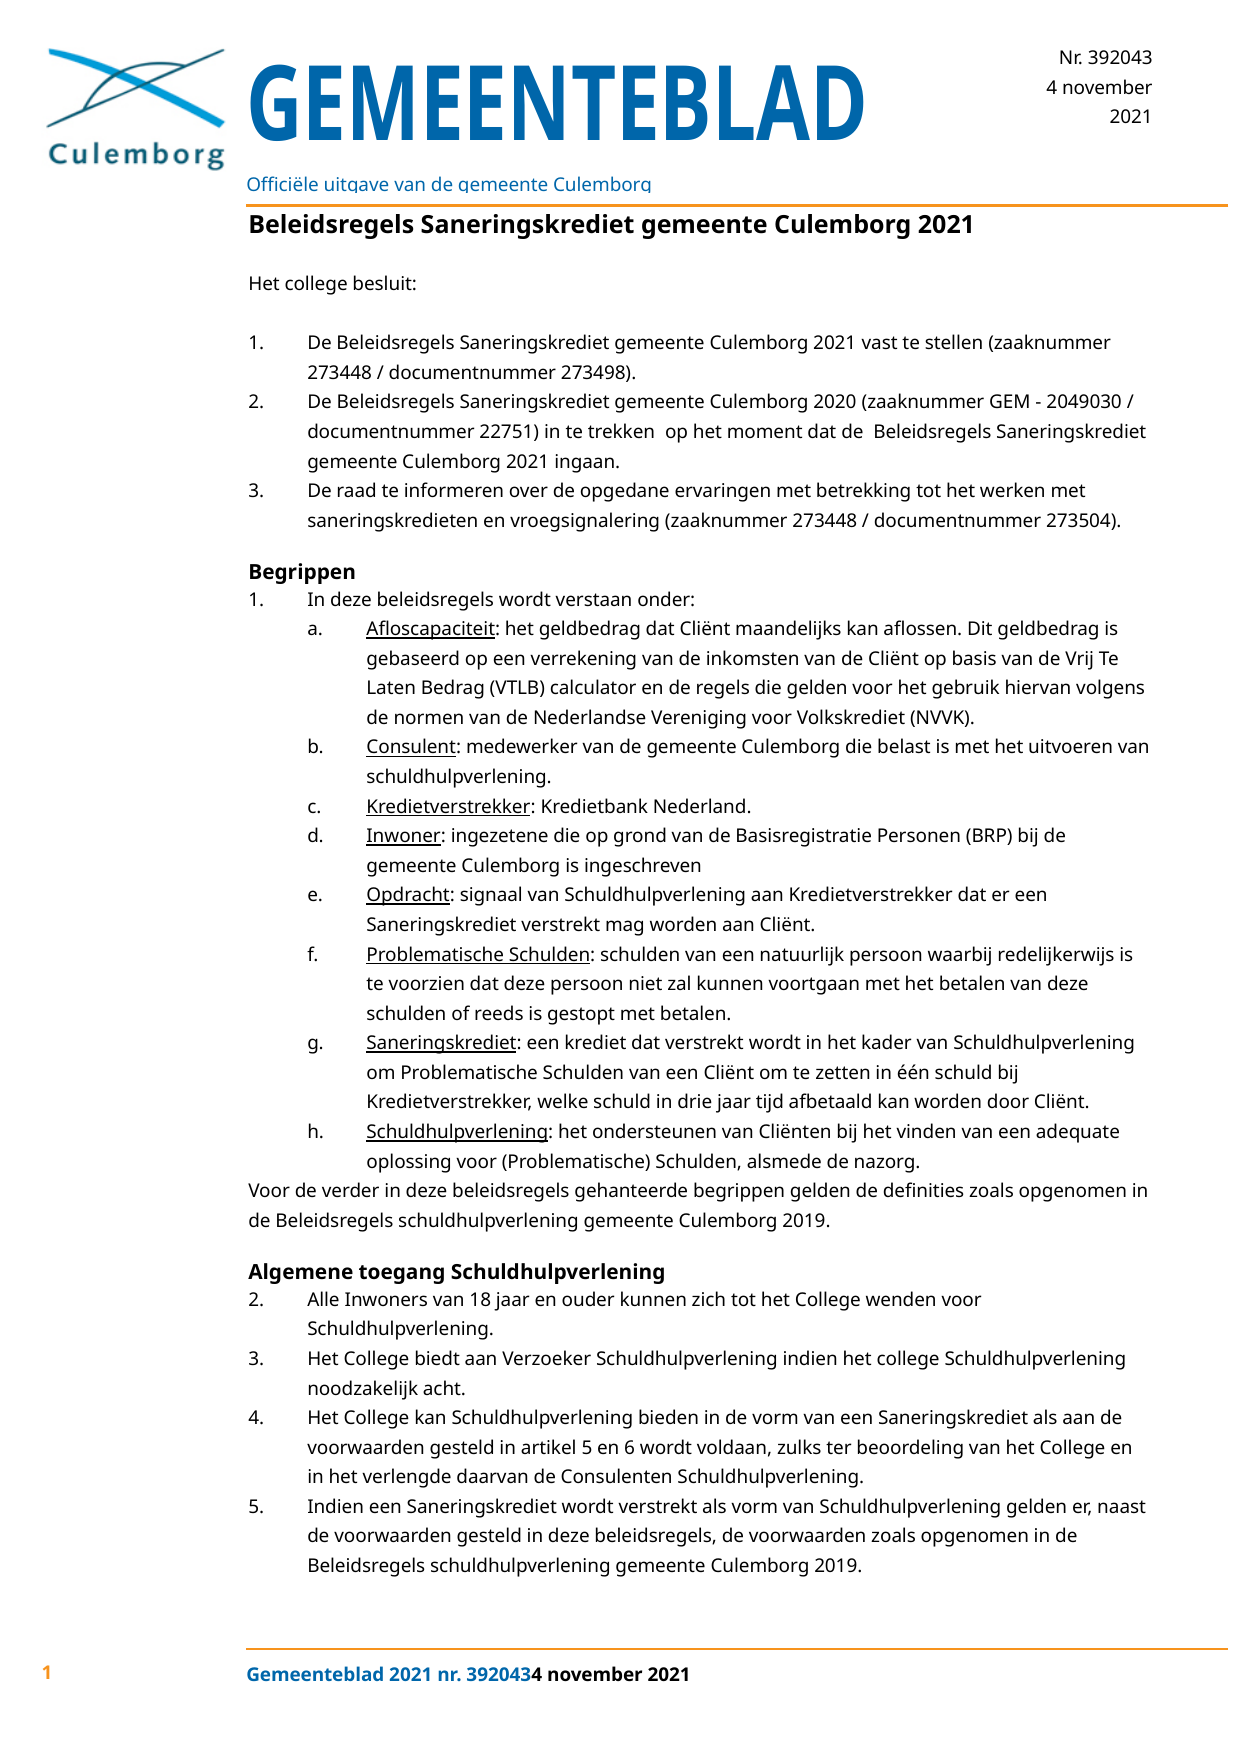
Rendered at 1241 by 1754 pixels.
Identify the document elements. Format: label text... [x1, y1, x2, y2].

list Afloscapaciteit: het geldbedrag dat Cliënt maandelijks kan aflossen. Dit geldbedrag is gebaseerd op een verrekening van de inkomsten van de Cliënt op basis van de Vrij Te Laten Bedrag (VTLB) calculator en de regels die gelden voor het gebruik hiervan volgens de normen van de Nederlandse Vereniging voor Volkskrediet (NVVK). [307, 615, 1152, 730]
list Het College kan Schuldhulpverlening bieden in de vorm van een Saneringskrediet als aan de voorwaarden gesteld in artikel 5 en 6 wordt voldaan, zulks ter beoordeling van het College en in het verlengde daarvan de Consulenten Schuldhulpverlening. [248, 1404, 1152, 1489]
text Beleidsregels Saneringskrediet gemeente Culemborg 2021 [248, 207, 1152, 241]
text Begrippen [248, 557, 1152, 586]
list Consulent: medewerker van de gemeente Culemborg die belast is met het uitvoeren van schuldhulpverlening. [307, 734, 1152, 789]
text Het college besluit: [248, 270, 1152, 296]
picture [41, 47, 231, 172]
list In deze beleidsregels wordt verstaan onder: [248, 586, 1152, 612]
list Kredietverstrekker: Kredietbank Nederland. [307, 793, 1152, 819]
list Problematische Schulden: schulden van een natuurlijk persoon waarbij redelijkerwijs is te voorzien dat deze persoon niet zal kunnen voortgaan met het betalen van deze schulden of reeds is gestopt met betalen. [307, 941, 1152, 1026]
list De Beleidsregels Saneringskrediet gemeente Culemborg 2021 vast te stellen (zaaknummer 273448 / documentnummer 273498). [248, 329, 1152, 385]
list De raad te informeren over de opgedane ervaringen met betrekking tot het werken met saneringskredieten en vroegsignalering (zaaknummer 273448 / documentnummer 273504). [248, 477, 1152, 533]
text Algemene toegang Schuldhulpverlening [248, 1257, 1152, 1286]
list Saneringskrediet: een krediet dat verstrekt wordt in het kader van Schuldhulpverlening om Problematische Schulden van een Cliënt om te zetten in één schuld bij Kredietverstrekker, welke schuld in drie jaar tijd afbetaald kan worden door Cliënt. [307, 1029, 1152, 1114]
list Het College biedt aan Verzoeker Schuldhulpverlening indien het college Schuldhulpverlening noodzakelijk acht. [248, 1345, 1152, 1400]
list Inwoner: ingezetene die op grond van de Basisregistratie Personen (BRP) bij de gemeente Culemborg is ingeschreven [307, 822, 1152, 878]
text Voor de verder in deze beleidsregels gehanteerde begrippen gelden de definities zoals opgenomen in de Beleidsregels schuldhulpverlening gemeente Culemborg 2019. [248, 1177, 1152, 1233]
list Opdracht: signaal van Schuldhulpverlening aan Kredietverstrekker dat er een Saneringskrediet verstrekt mag worden aan Cliënt. [307, 882, 1152, 937]
list De Beleidsregels Saneringskrediet gemeente Culemborg 2020 (zaaknummer GEM - 2049030 / documentnummer 22751) in te trekken op het moment dat de Beleidsregels Saneringskrediet gemeente Culemborg 2021 ingaan. [248, 389, 1152, 473]
list Alle Inwoners van 18 jaar en ouder kunnen zich tot het College wenden voor Schuldhulpverlening. [248, 1286, 1152, 1341]
list Indien een Saneringskrediet wordt verstrekt als vorm van Schuldhulpverlening gelden er, naast de voorwaarden gesteld in deze beleidsregels, de voorwaarden zoals opgenomen in de Beleidsregels schuldhulpverlening gemeente Culemborg 2019. [248, 1493, 1152, 1578]
list Schuldhulpverlening: het ondersteunen van Cliënten bij het vinden van een adequate oplossing voor (Problematische) Schulden, alsmede de nazorg. [307, 1118, 1152, 1174]
